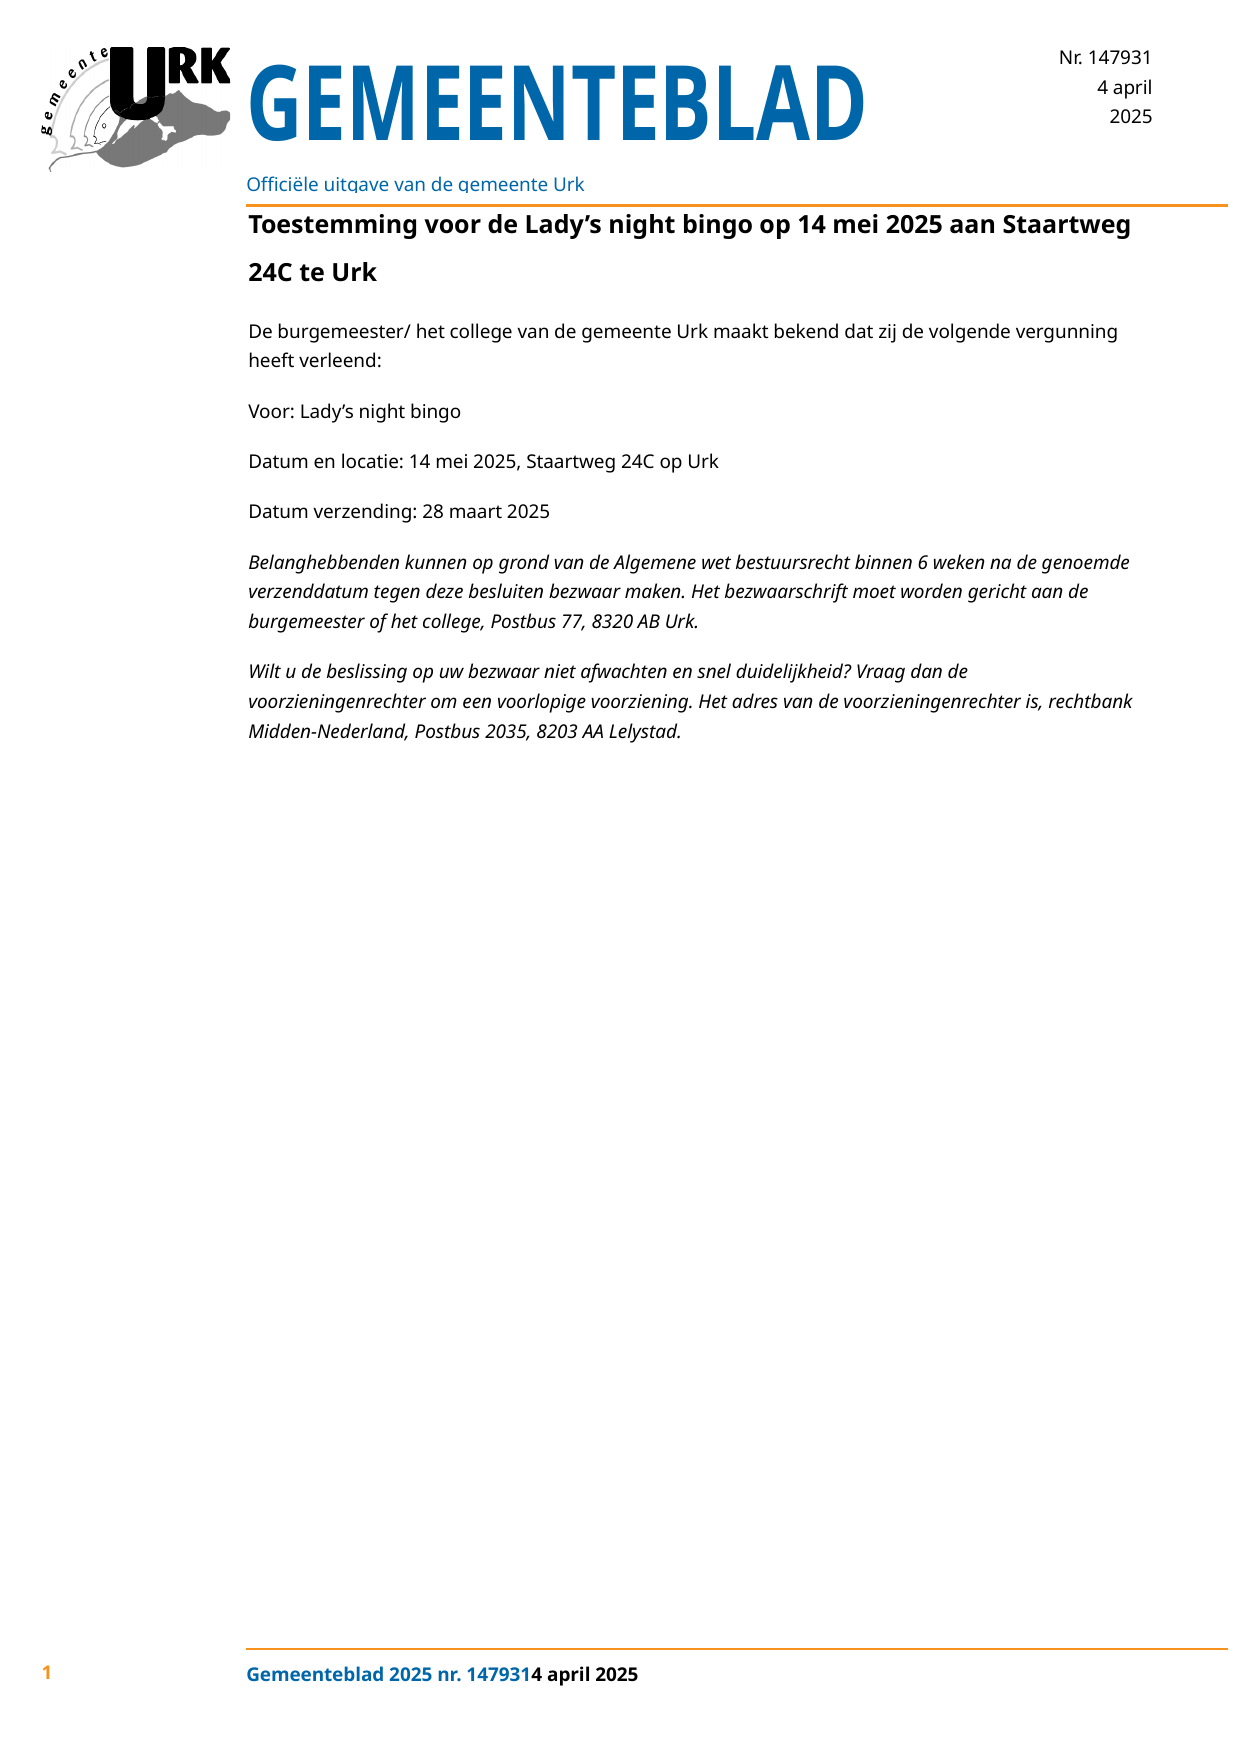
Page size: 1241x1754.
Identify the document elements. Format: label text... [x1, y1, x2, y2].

text Belanghebbenden kunnen op grond van de Algemene wet bestuursrecht binnen 6 weken na de genoemde verzenddatum tegen deze besluiten bezwaar maken. Het bezwaarschrift moet worden gericht aan de burgemeester of het college, Postbus 77, 8320 AB Urk. [248, 549, 1152, 634]
text Datum verzending: 28 maart 2025 [248, 499, 1152, 524]
text Voor: Lady’s night bingo [248, 398, 1152, 424]
text Wilt u de beslissing op uw bezwaar niet afwachten en snel duidelijkheid? Vraag dan de voorzieningenrechter om een voorlopige voorziening. Het adres van de voorzieningenrechter is, rechtbank Midden-Nederland, Postbus 2035, 8203 AA Lelystad. [248, 659, 1152, 744]
text Datum en locatie: 14 mei 2025, Staartweg 24C op Urk [248, 448, 1152, 474]
text Toestemming voor de Lady’s night bingo op 14 mei 2025 aan Staartweg 24C te Urk [248, 207, 1152, 288]
picture [41, 47, 231, 172]
text De burgemeester/ het college van de gemeente Urk maakt bekend dat zij de volgende vergunning heeft verleend: [248, 318, 1152, 373]
